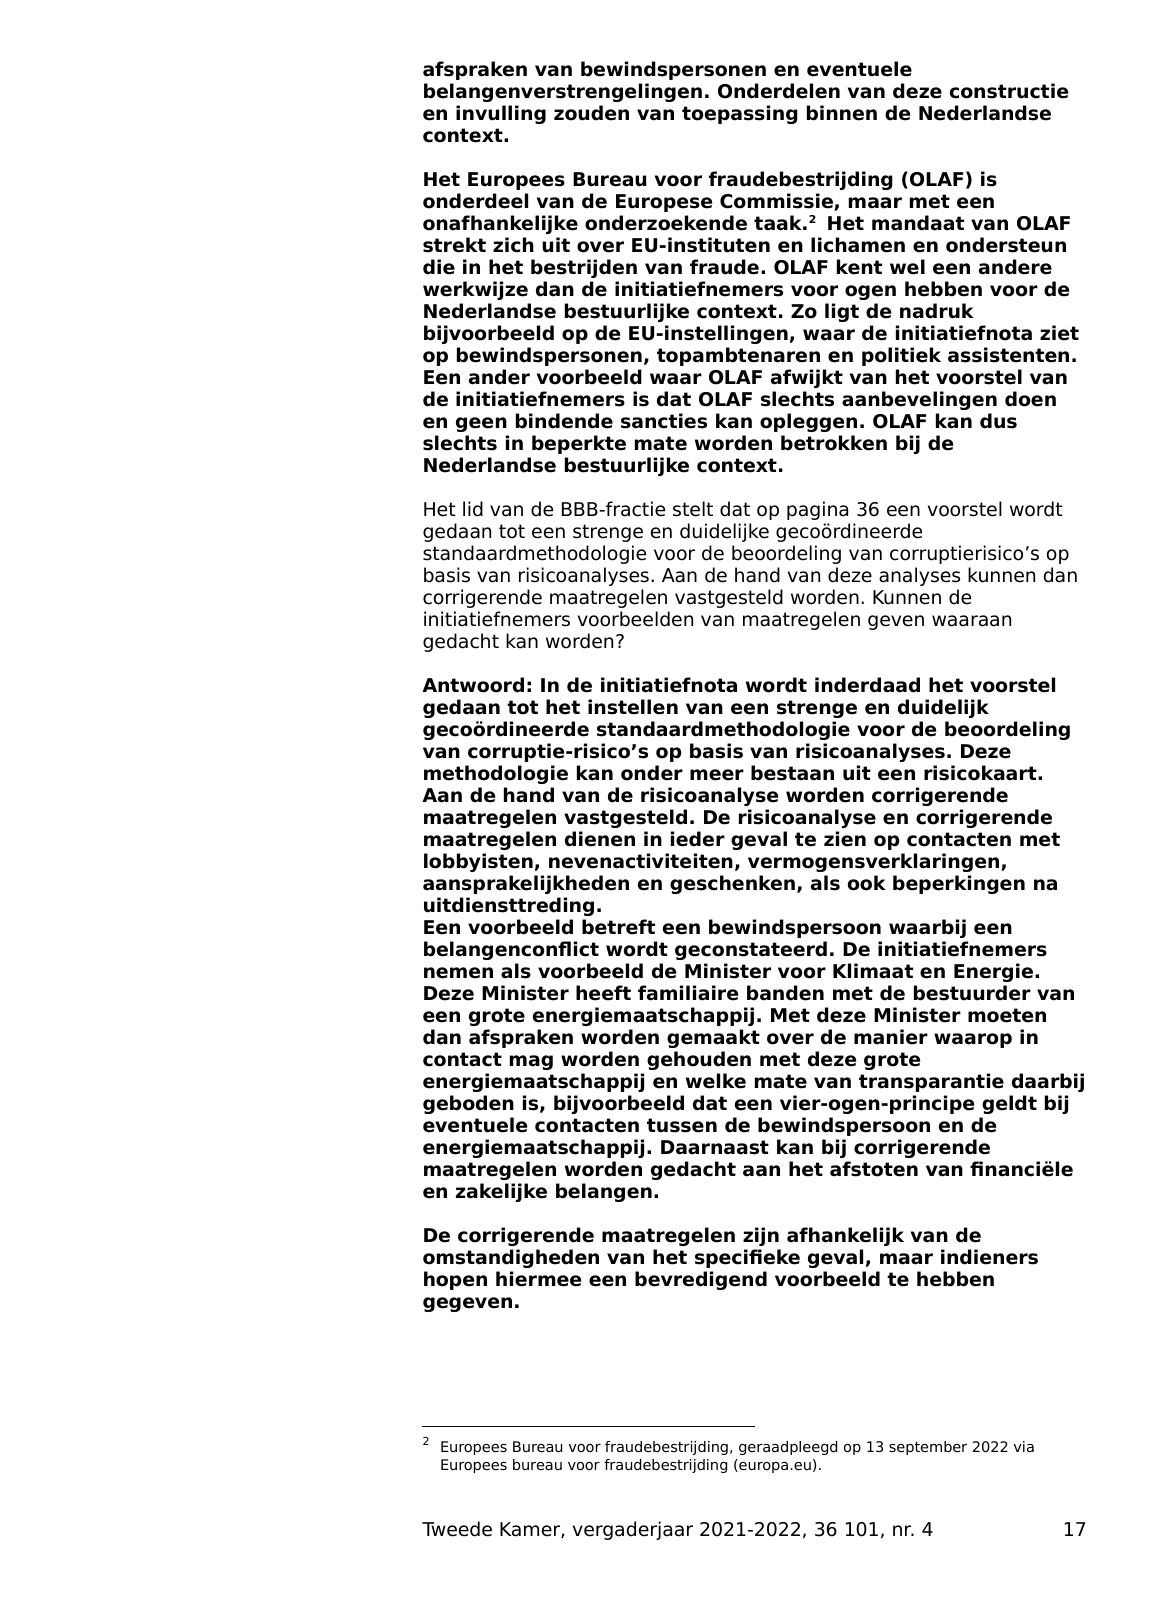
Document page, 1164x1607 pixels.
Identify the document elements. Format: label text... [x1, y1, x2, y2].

text De corrigerende maatregelen zijn afhankelijk van de omstandigheden van het specifieke geval, maar indieners hopen hiermee een bevredigend voorbeeld te hebben gegeven. [422, 1225, 1087, 1313]
text Het Europees Bureau voor fraudebestrijding (OLAF) is onderdeel van de Europese Commissie, maar met een onafhankelijke onderzoekende taak. Het mandaat van OLAF strekt zich uit over EU-instituten en lichamen en ondersteun die in het bestrijden van fraude. OLAF kent wel een andere werkwijze dan de initiatiefnemers voor ogen hebben voor de Nederlandse bestuurlijke context. Zo ligt de nadruk bijvoorbeeld op de EU-instellingen, waar de initiatiefnota ziet op bewindspersonen, topambtenaren en politiek assistenten. Een ander voorbeeld waar OLAF afwijkt van het voorstel van de initiatiefnemers is dat OLAF slechts aanbevelingen doen en geen bindende sancties kan opleggen. OLAF kan dus slechts in beperkte mate worden betrokken bij de Nederlandse bestuurlijke context. [422, 169, 1087, 477]
text Het lid van de BBB-fractie stelt dat op pagina 36 een voorstel wordt gedaan tot een strenge en duidelijke gecoördineerde standaardmethodologie voor de beoordeling van corruptierisico’s op basis van risicoanalyses. Aan de hand van deze analyses kunnen dan corrigerende maatregelen vastgesteld worden. Kunnen de initiatiefnemers voorbeelden van maatregelen geven waaraan gedacht kan worden? [422, 499, 1087, 653]
text afspraken van bewindspersonen en eventuele belangenverstrengelingen. Onderdelen van deze constructie en invulling zouden van toepassing binnen de Nederlandse context. [422, 59, 1087, 147]
text Antwoord: In de initiatiefnota wordt inderdaad het voorstel gedaan tot het instellen van een strenge en duidelijk gecoördineerde standaardmethodologie voor de beoordeling van corruptie-risico’s op basis van risicoanalyses. Deze methodologie kan onder meer bestaan uit een risicokaart. Aan de hand van de risicoanalyse worden corrigerende maatregelen vastgesteld. De risicoanalyse en corrigerende maatregelen dienen in ieder geval te zien op contacten met lobbyisten, nevenactiviteiten, vermogensverklaringen, aansprakelijkheden en geschenken, als ook beperkingen na uitdiensttreding. [422, 675, 1087, 917]
text Europees Bureau voor fraudebestrijding, geraadpleegd op 13 september 2022 via Europees bureau voor fraudebestrijding (europa.eu). [422, 1435, 1087, 1474]
text Een voorbeeld betreft een bewindspersoon waarbij een belangenconflict wordt geconstateerd. De initiatiefnemers nemen als voorbeeld de Minister voor Klimaat en Energie. Deze Minister heeft familiaire banden met de bestuurder van een grote energiemaatschappij. Met deze Minister moeten dan afspraken worden gemaakt over de manier waarop in contact mag worden gehouden met deze grote energiemaatschappij en welke mate van transparantie daarbij geboden is, bijvoorbeeld dat een vier-ogen-principe geldt bij eventuele contacten tussen de bewindspersoon en de energiemaatschappij. Daarnaast kan bij corrigerende maatregelen worden gedacht aan het afstoten van financiële en zakelijke belangen. [422, 917, 1087, 1203]
